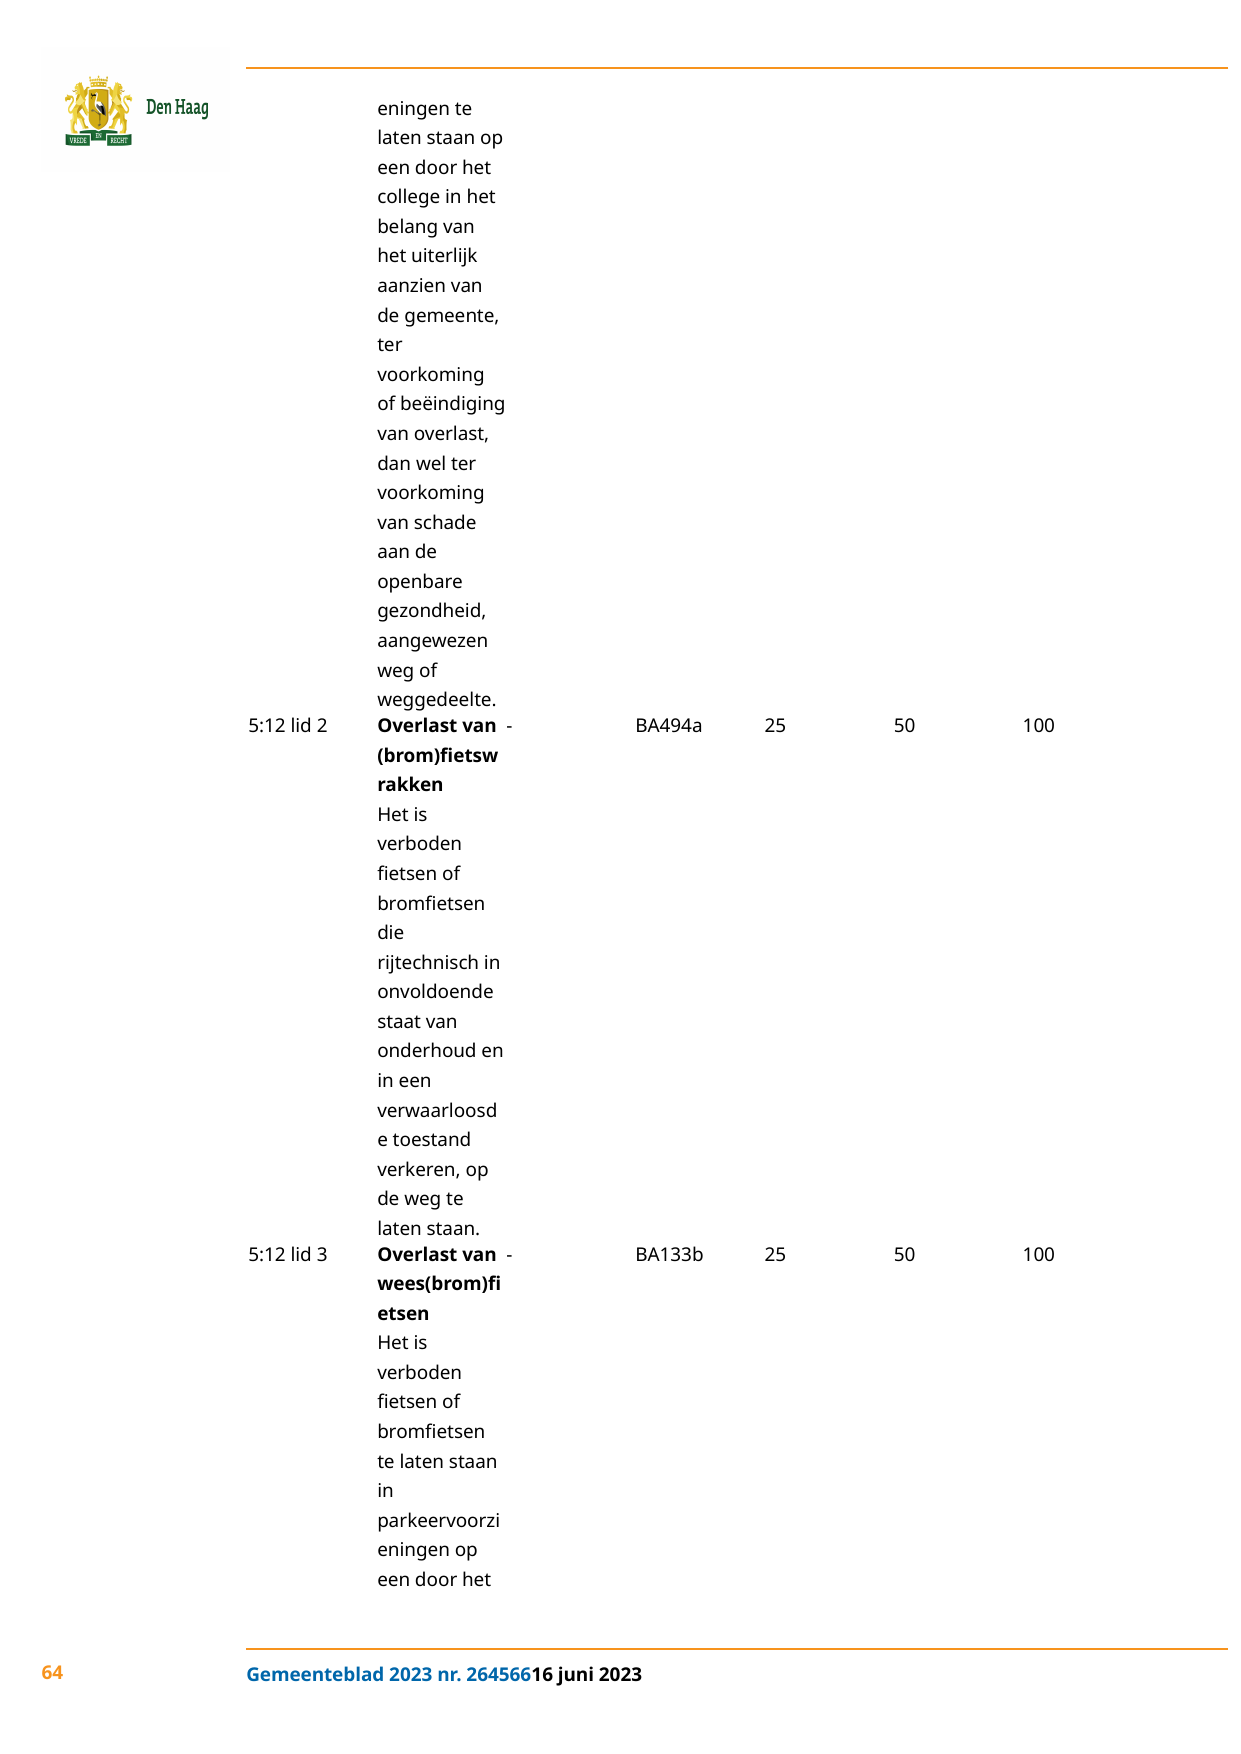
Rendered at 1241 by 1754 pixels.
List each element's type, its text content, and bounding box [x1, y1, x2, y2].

table_cell - [506, 1241, 635, 1592]
table_cell [764, 95, 893, 712]
table_cell 25 [764, 1241, 893, 1592]
table_cell [894, 95, 1022, 712]
table_cell Overlast van (brom)fietswrakken Het is verboden fietsen of bromfietsen die rijtechnisch in onvoldoende staat van onderhoud en in een verwaarloosde toestand verkeren, op de weg te laten staan. [377, 712, 506, 1241]
table_cell 50 [894, 1241, 1022, 1592]
picture [41, 47, 231, 172]
table_cell BA494a [635, 712, 764, 1241]
table_cell [248, 95, 377, 712]
table_cell - [506, 712, 635, 1241]
table_cell 100 [1023, 712, 1152, 1241]
table_cell - [506, 95, 635, 712]
table_cell [1023, 95, 1152, 712]
table_cell 5:12 lid 2 [248, 712, 377, 1241]
table_cell Overlast van wees(brom)fietsen Het is verboden fietsen of bromfietsen te laten staan in parkeervoorzieningen op een door het [377, 1241, 506, 1592]
table_cell 50 [894, 712, 1022, 1241]
table_cell [635, 95, 764, 712]
table_cell 25 [764, 712, 893, 1241]
table_cell 100 [1023, 1241, 1152, 1592]
table_cell BA133b [635, 1241, 764, 1592]
table_cell 5:12 lid 3 [248, 1241, 377, 1592]
table_cell eningen te laten staan op een door het college in het belang van het uiterlijk aanzien van de gemeente, ter voorkoming of beëindiging van overlast, dan wel ter voorkoming van schade aan de openbare gezondheid, aangewezen weg of weggedeelte. [377, 95, 506, 712]
